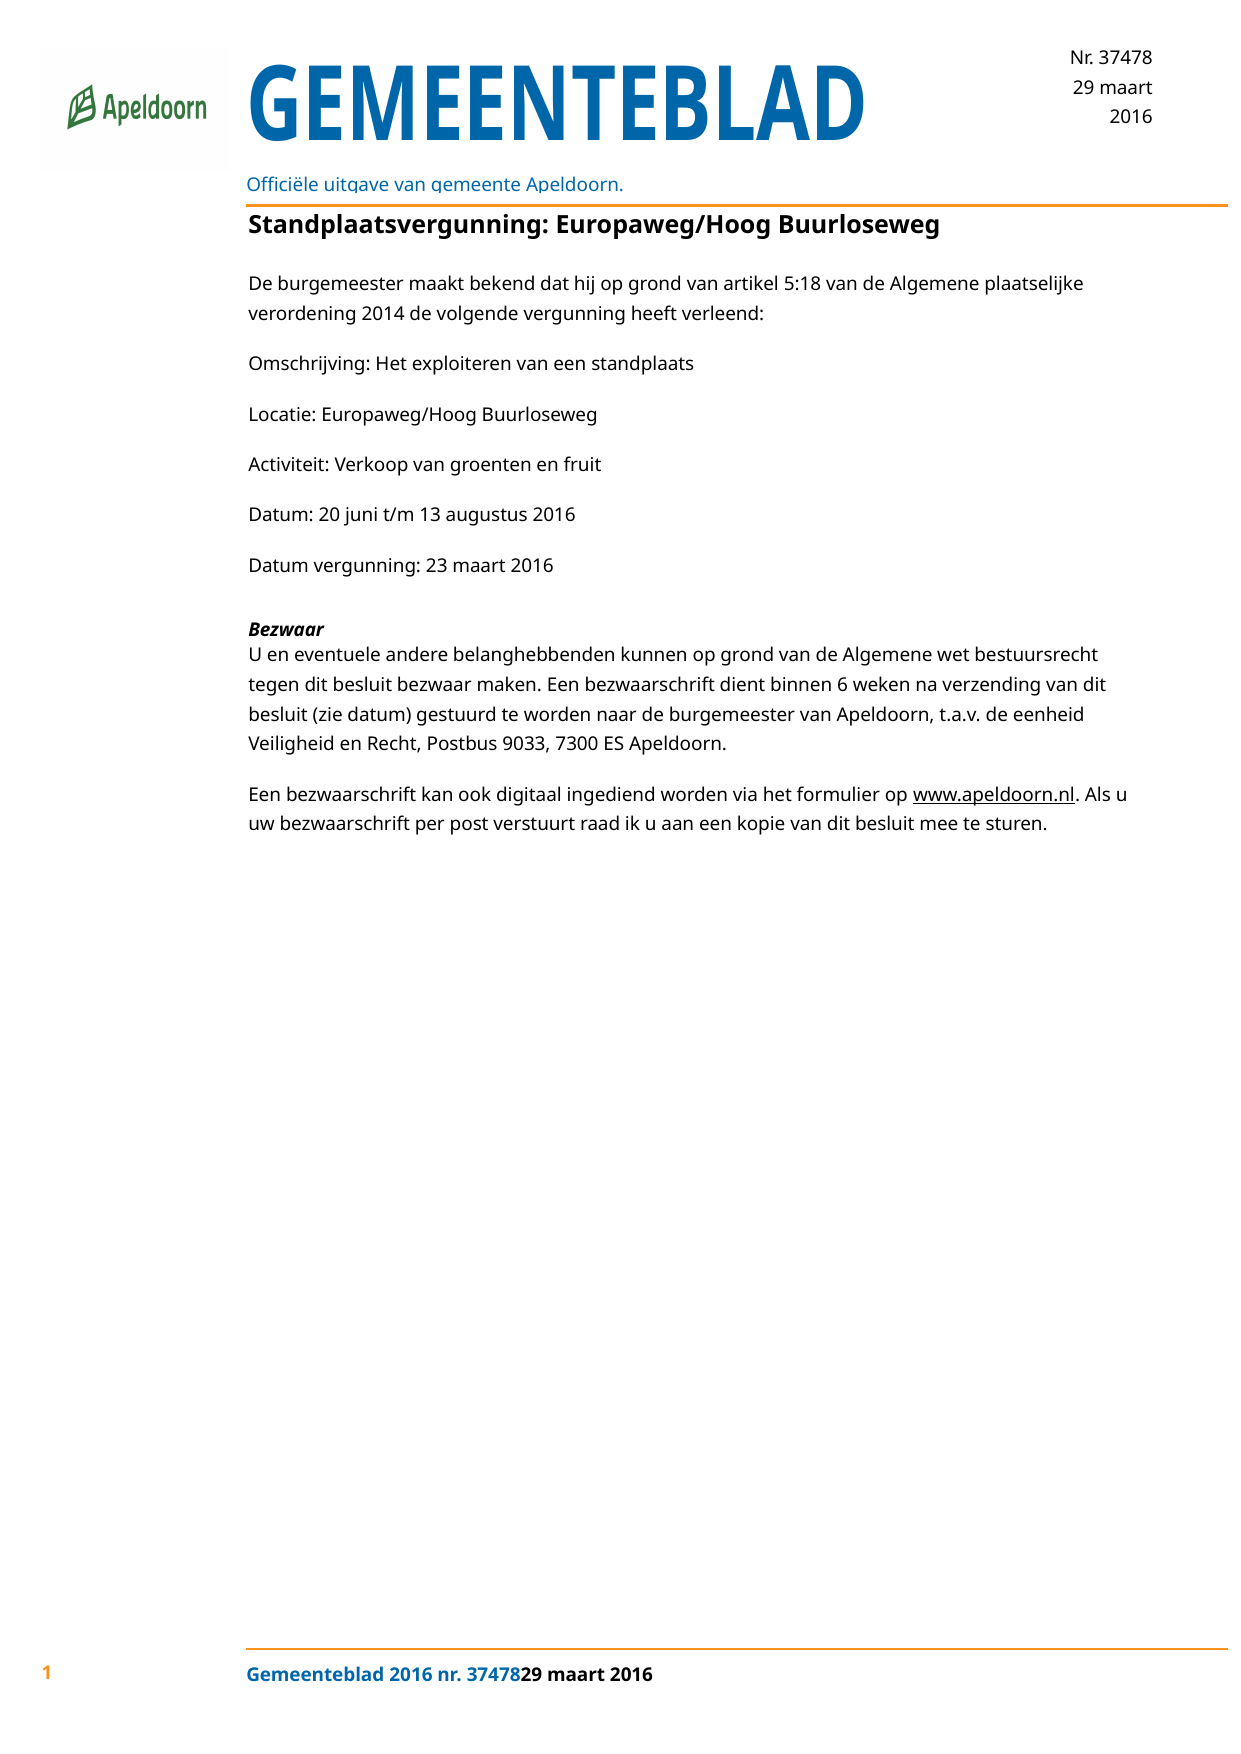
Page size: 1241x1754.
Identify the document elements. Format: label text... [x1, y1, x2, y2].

text De burgemeester maakt bekend dat hij op grond van artikel 5:18 van de Algemene plaatselijke verordening 2014 de volgende vergunning heeft verleend: [248, 270, 1152, 326]
text Een bezwaarschrift kan ook digitaal ingediend worden via het formulier op www.apeldoorn.nl. Als u uw bezwaarschrift per post verstuurt raad ik u aan een kopie van dit besluit mee te sturen. [248, 781, 1152, 836]
text Datum vergunning: 23 maart 2016 [248, 552, 1152, 578]
picture [41, 47, 231, 172]
text U en eventuele andere belanghebbenden kunnen op grond van de Algemene wet bestuursrecht tegen dit besluit bezwaar maken. Een bezwaarschrift dient binnen 6 weken na verzending van dit besluit (zie datum) gestuurd te worden naar de burgemeester van Apeldoorn, t.a.v. de eenheid Veiligheid en Recht, Postbus 9033, 7300 ES Apeldoorn. [248, 642, 1152, 756]
text Activiteit: Verkoop van groenten en fruit [248, 451, 1152, 477]
text Omschrijving: Het exploiteren van een standplaats [248, 350, 1152, 376]
text Datum: 20 juni t/m 13 augustus 2016 [248, 502, 1152, 527]
text Locatie: Europaweg/Hoog Buurloseweg [248, 401, 1152, 426]
text Standplaatsvergunning: Europaweg/Hoog Buurloseweg [248, 207, 1152, 241]
text Bezwaar [248, 616, 1152, 642]
